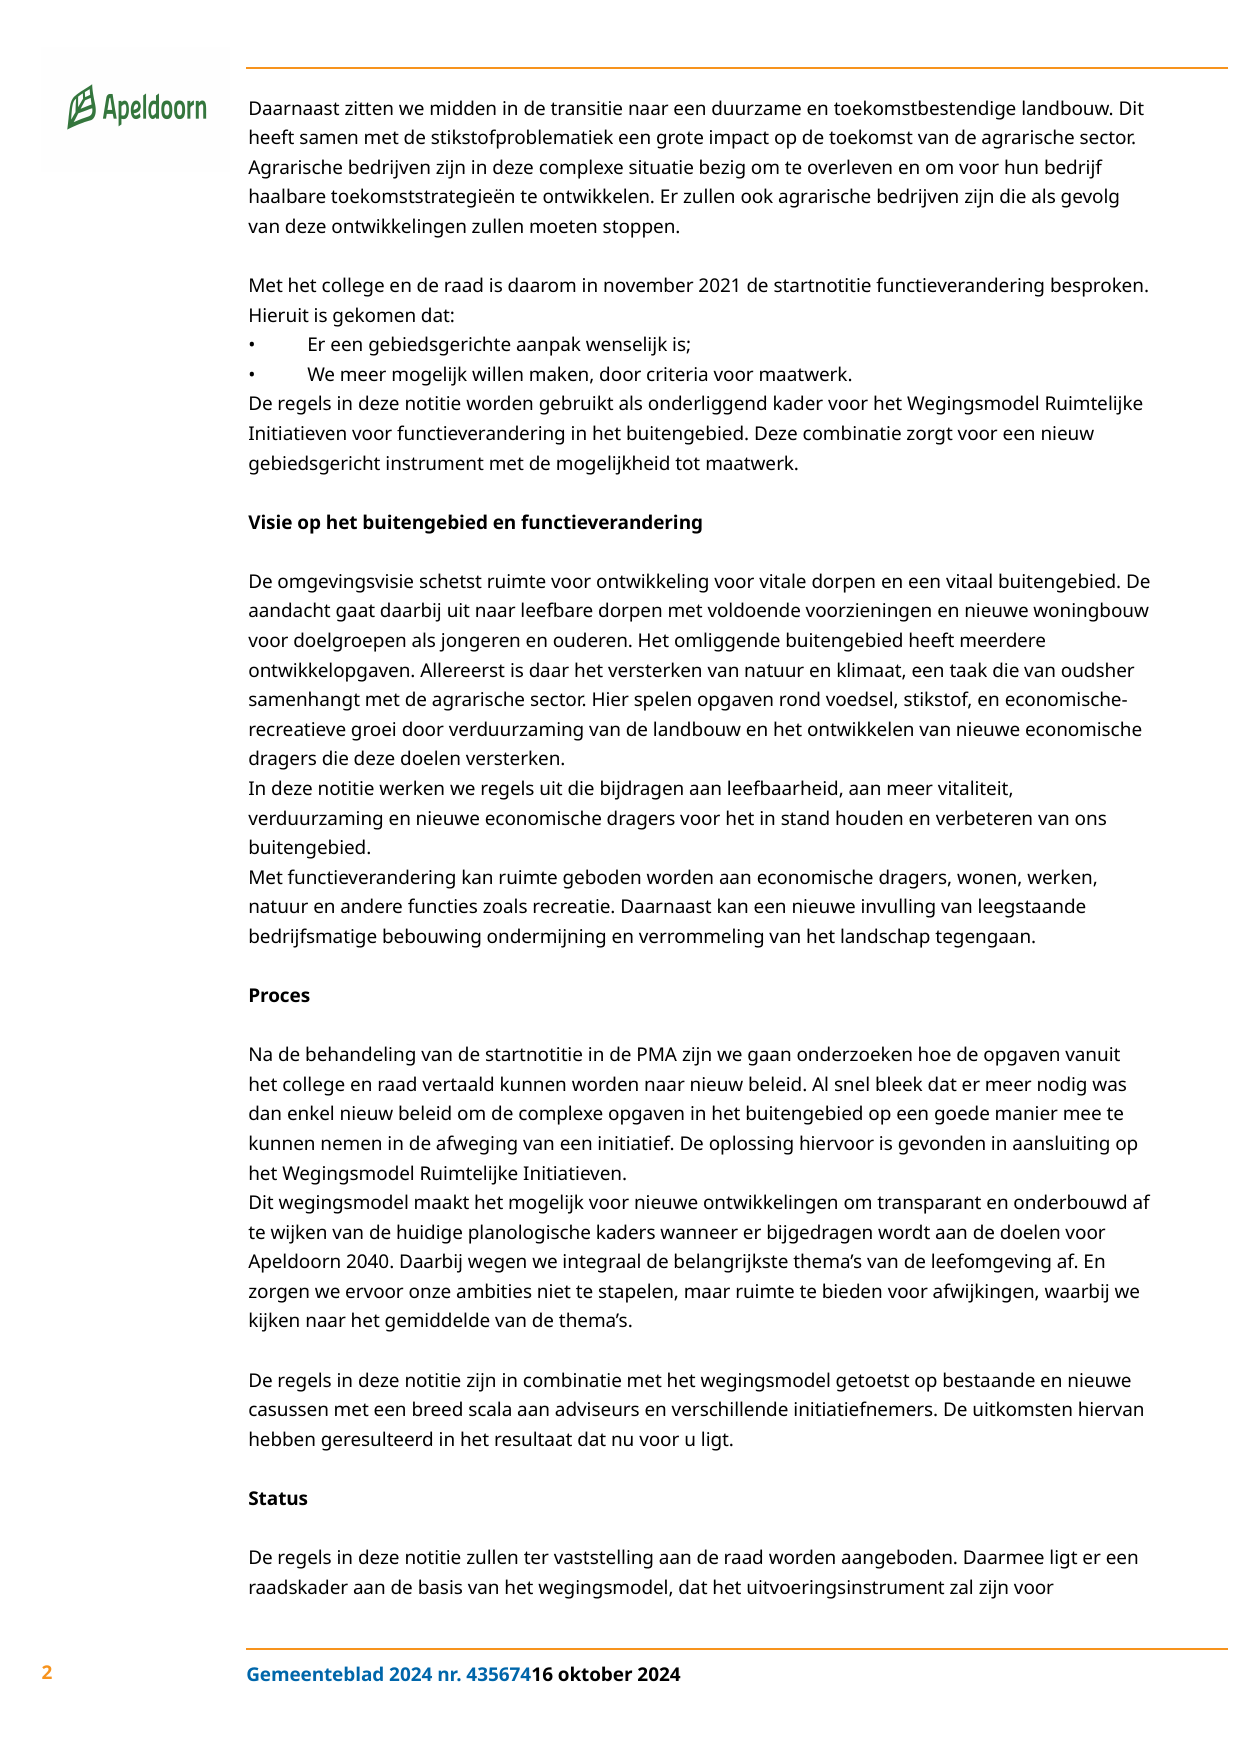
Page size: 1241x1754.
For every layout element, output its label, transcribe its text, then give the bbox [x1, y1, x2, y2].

text Met het college en de raad is daarom in november 2021 de startnotitie functieverandering besproken. Hieruit is gekomen dat: [248, 272, 1152, 328]
text De omgevingsvisie schetst ruimte voor ontwikkeling voor vitale dorpen en een vitaal buitengebied. De aandacht gaat daarbij uit naar leefbare dorpen met voldoende voorzieningen en nieuwe woningbouw voor doelgroepen als jongeren en ouderen. Het omliggende buitengebied heeft meerdere ontwikkelopgaven. Allereerst is daar het versterken van natuur en klimaat, een taak die van oudsher samenhangt met de agrarische sector. Hier spelen opgaven rond voedsel, stikstof, en economische- recreatieve groei door verduurzaming van de landbouw en het ontwikkelen van nieuwe economische dragers die deze doelen versterken. [248, 568, 1152, 771]
text In deze notitie werken we regels uit die bijdragen aan leefbaarheid, aan meer vitaliteit, verduurzaming en nieuwe economische dragers voor het in stand houden en verbeteren van ons buitengebied. [248, 775, 1152, 860]
picture [41, 47, 231, 172]
text Na de behandeling van de startnotitie in de PMA zijn we gaan onderzoeken hoe de opgaven vanuit het college en raad vertaald kunnen worden naar nieuw beleid. Al snel bleek dat er meer nodig was dan enkel nieuw beleid om de complexe opgaven in het buitengebied op een goede manier mee te kunnen nemen in de afweging van een initiatief. De oplossing hiervoor is gevonden in aansluiting op het Wegingsmodel Ruimtelijke Initiatieven. [248, 1041, 1152, 1186]
text De regels in deze notitie worden gebruikt als onderliggend kader voor het Wegingsmodel Ruimtelijke Initiatieven voor functieverandering in het buitengebied. Deze combinatie zorgt voor een nieuw gebiedsgericht instrument met de mogelijkheid tot maatwerk. [248, 391, 1152, 476]
text De regels in deze notitie zijn in combinatie met het wegingsmodel getoetst op bestaande en nieuwe casussen met een breed scala aan adviseurs en verschillende initiatiefnemers. De uitkomsten hiervan hebben geresulteerd in het resultaat dat nu voor u ligt. [248, 1367, 1152, 1452]
text Status [248, 1485, 1152, 1511]
text Visie op het buitengebied en functieverandering [248, 509, 1152, 535]
text De regels in deze notitie zullen ter vaststelling aan de raad worden aangeboden. Daarmee ligt er een raadskader aan de basis van het wegingsmodel, dat het uitvoeringsinstrument zal zijn voor [248, 1544, 1152, 1600]
text Dit wegingsmodel maakt het mogelijk voor nieuwe ontwikkelingen om transparant en onderbouwd af te wijken van de huidige planologische kaders wanneer er bijgedragen wordt aan de doelen voor Apeldoorn 2040. Daarbij wegen we integraal de belangrijkste thema’s van de leefomgeving af. En zorgen we ervoor onze ambities niet te stapelen, maar ruimte te bieden voor afwijkingen, waarbij we kijken naar het gemiddelde van de thema’s. [248, 1189, 1152, 1333]
text Met functieverandering kan ruimte geboden worden aan economische dragers, wonen, werken, natuur en andere functies zoals recreatie. Daarnaast kan een nieuwe invulling van leegstaande bedrijfsmatige bebouwing ondermijning en verrommeling van het landschap tegengaan. [248, 864, 1152, 949]
list Er een gebiedsgerichte aanpak wenselijk is; [248, 331, 1152, 357]
list We meer mogelijk willen maken, door criteria voor maatwerk. [248, 361, 1152, 387]
text Daarnaast zitten we midden in de transitie naar een duurzame en toekomstbestendige landbouw. Dit heeft samen met de stikstofproblematiek een grote impact op de toekomst van de agrarische sector. Agrarische bedrijven zijn in deze complexe situatie bezig om te overleven en om voor hun bedrijf haalbare toekomststrategieën te ontwikkelen. Er zullen ook agrarische bedrijven zijn die als gevolg van deze ontwikkelingen zullen moeten stoppen. [248, 95, 1152, 239]
text Proces [248, 982, 1152, 1008]
